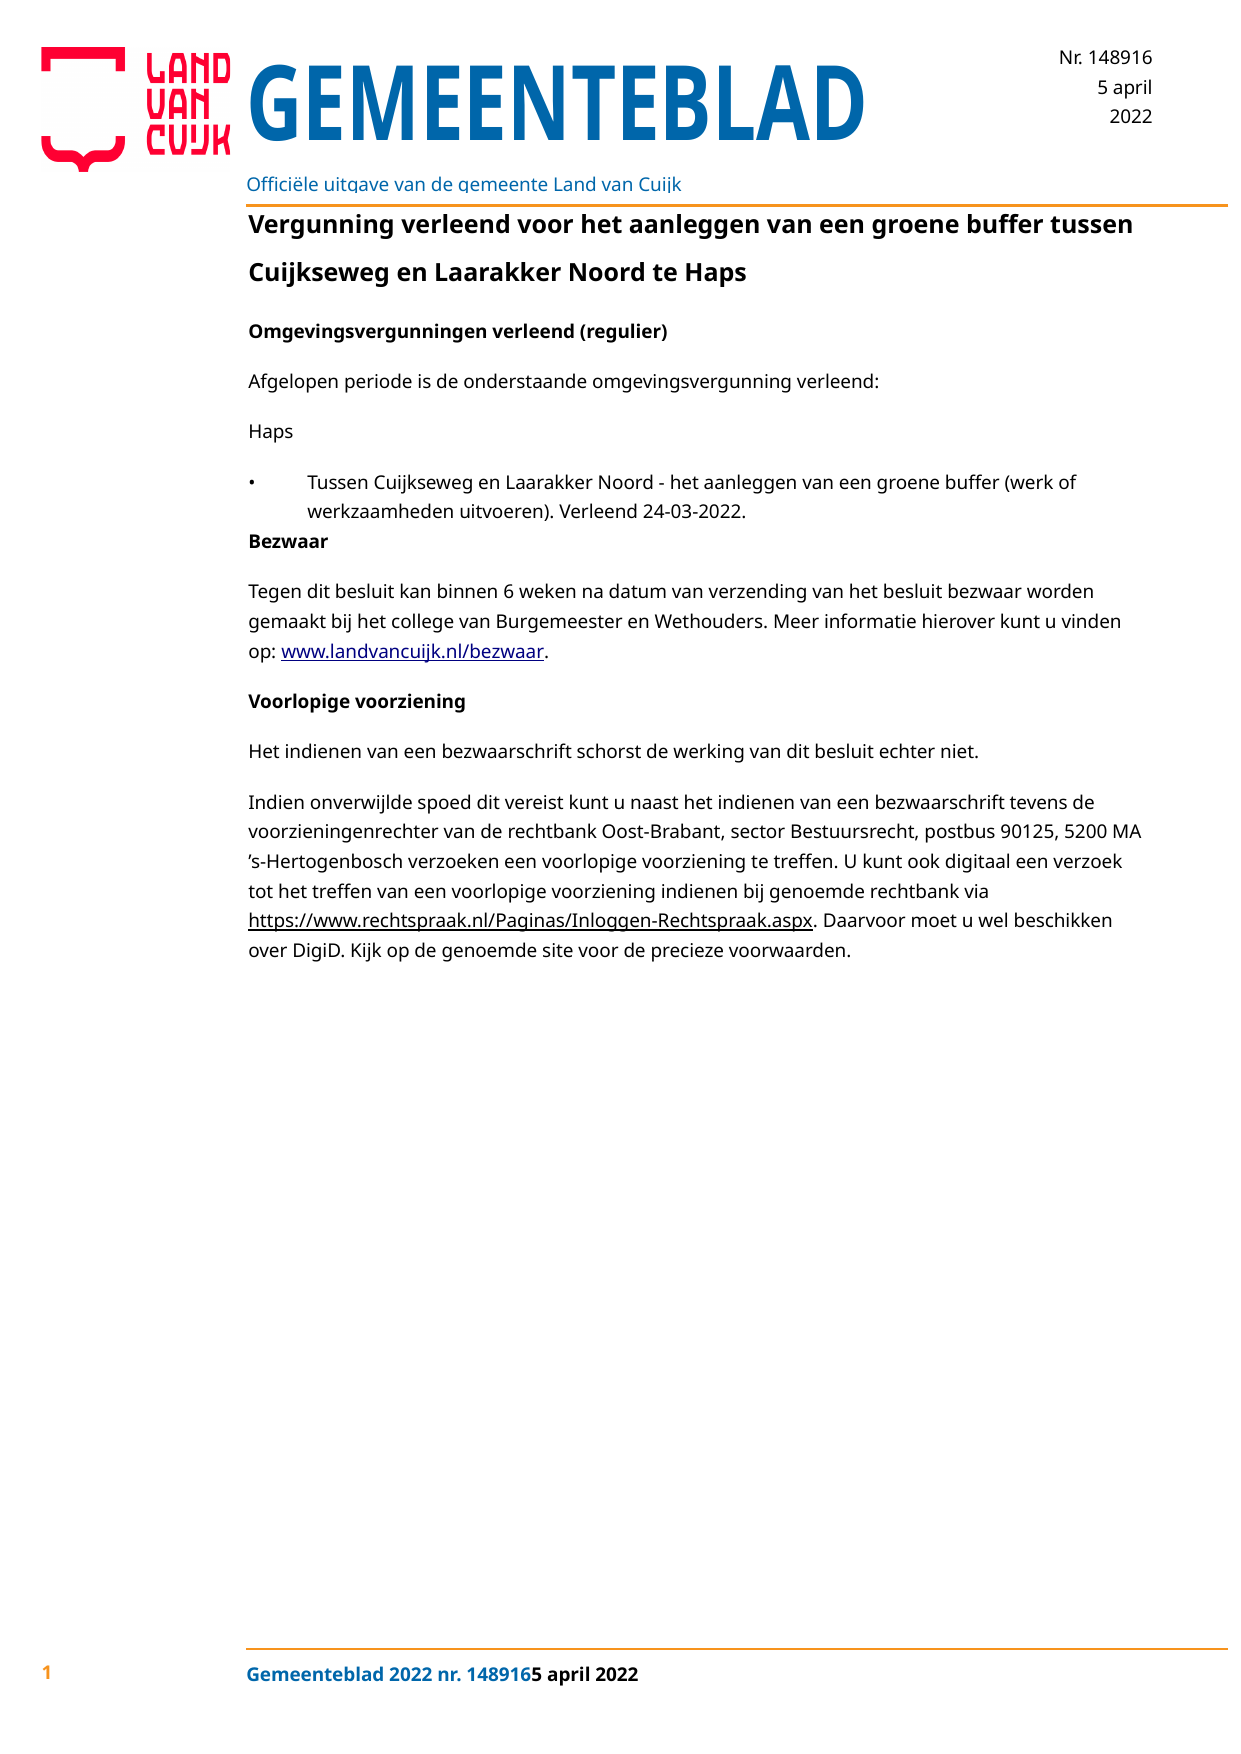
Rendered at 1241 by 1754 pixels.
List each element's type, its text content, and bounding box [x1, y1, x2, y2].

text Afgelopen periode is de onderstaande omgevingsvergunning verleend: [248, 368, 1152, 394]
text Omgevingsvergunningen verleend (regulier) [248, 318, 1152, 344]
text Tegen dit besluit kan binnen 6 weken na datum van verzending van het besluit bezwaar worden gemaakt bij het college van Burgemeester en Wethouders. Meer informatie hierover kunt u vinden op: www.landvancuijk.nl/bezwaar. [248, 579, 1152, 664]
text Indien onverwijlde spoed dit vereist kunt u naast het indienen van een bezwaarschrift tevens de voorzieningenrechter van de rechtbank Oost-Brabant, sector Bestuursrecht, postbus 90125, 5200 MA ’s-Hertogenbosch verzoeken een voorlopige voorziening te treffen. U kunt ook digitaal een verzoek tot het treffen van een voorlopige voorziening indienen bij genoemde rechtbank via https://www.rechtspraak.nl/Paginas/Inloggen-Rechtspraak.aspx. Daarvoor moet u wel beschikken over DigiD. Kijk op de genoemde site voor de precieze voorwaarden. [248, 789, 1152, 963]
list Tussen Cuijkseweg en Laarakker Noord - het aanleggen van een groene buffer (werk of werkzaamheden uitvoeren). Verleend 24-03-2022. [248, 469, 1152, 524]
picture [41, 47, 231, 172]
text Vergunning verleend voor het aanleggen van een groene buffer tussen Cuijkseweg en Laarakker Noord te Haps [248, 207, 1152, 288]
text Haps [248, 419, 1152, 444]
text Het indienen van een bezwaarschrift schorst de werking van dit besluit echter niet. [248, 739, 1152, 764]
text Bezwaar [248, 528, 1152, 554]
text Voorlopige voorziening [248, 688, 1152, 714]
